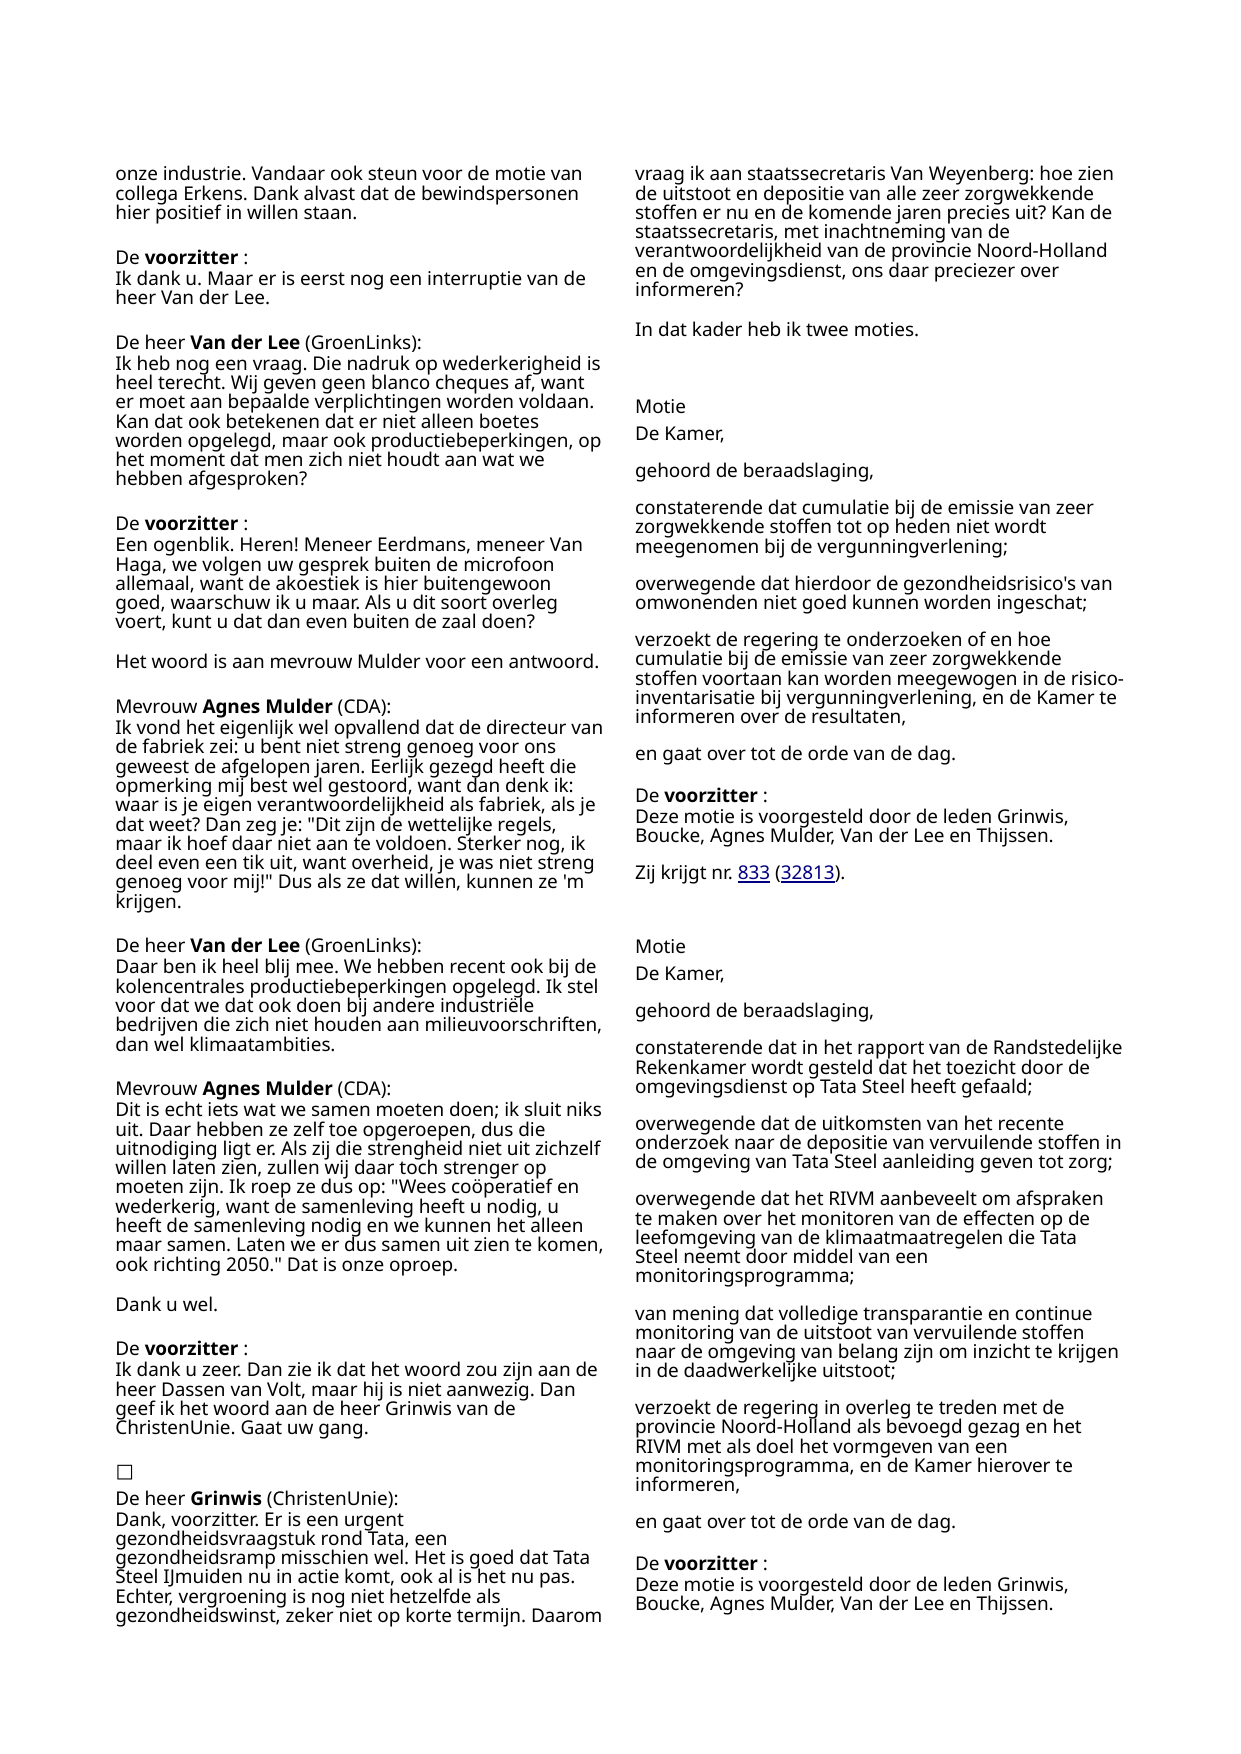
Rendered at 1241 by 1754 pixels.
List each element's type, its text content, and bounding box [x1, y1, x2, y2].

text Deze motie is voorgesteld door de leden Grinwis, Boucke, Agnes Mulder, Van der Lee en Thijssen. [635, 808, 1125, 846]
text gehoord de beraadslaging, [635, 1002, 1125, 1022]
text gehoord de beraadslaging, [635, 462, 1125, 482]
text Deze motie is voorgesteld door de leden Grinwis, Boucke, Agnes Mulder, Van der Lee en Thijssen. [635, 1576, 1125, 1614]
text constaterende dat in het rapport van de Randstedelijke Rekenkamer wordt gesteld dat het toezicht door de omgevingsdienst op Tata Steel heeft gefaald; [635, 1039, 1125, 1097]
text Een ogenblik. Heren! Meneer Eerdmans, meneer Van Haga, we volgen uw gesprek buiten de microfoon allemaal, want de akoestiek is hier buitengewoon goed, waarschuw ik u maar. Als u dit soort overleg voert, kunt u dat dan even buiten de zaal doen? [115, 536, 605, 633]
text De voorzitter : [115, 244, 605, 270]
text Ik dank u. Maar er is eerst nog een interruptie van de heer Van der Lee. [115, 270, 605, 308]
text Ik dank u zeer. Dan zie ik dat het woord zou zijn aan de heer Dassen van Volt, maar hij is niet aanwezig. Dan geef ik het woord aan de heer Grinwis van de ChristenUnie. Gaat uw gang. [115, 1361, 605, 1438]
text De Kamer, [635, 965, 1125, 985]
text In dat kader heb ik twee moties. [635, 321, 1125, 340]
text De voorzitter : [635, 1550, 1125, 1576]
text De Kamer, [635, 425, 1125, 444]
text Motie [635, 934, 1125, 959]
text verzoekt de regering te onderzoeken of en hoe cumulatie bij de emissie van zeer zorgwekkende stoffen voortaan kan worden meegewogen in de risico-inventarisatie bij vergunningverlening, en de Kamer te informeren over de resultaten, [635, 631, 1125, 727]
text van mening dat volledige transparantie en continue monitoring van de uitstoot van vervuilende stoffen naar de omgeving van belang zijn om inzicht te krijgen in de daadwerkelijke uitstoot; [635, 1304, 1125, 1382]
text Dank u wel. [115, 1296, 605, 1315]
text verzoekt de regering in overleg te treden met de provincie Noord-Holland als bevoegd gezag en het RIVM met als doel het vormgeven van een monitoringsprogramma, en de Kamer hierover te informeren, [635, 1399, 1125, 1496]
text Motie [635, 394, 1125, 419]
text Daar ben ik heel blij mee. We hebben recent ook bij de kolencentrales productiebeperkingen opgelegd. Ik stel voor dat we dat ook doen bij andere industriële bedrijven die zich niet houden aan milieuvoorschriften, dan wel klimaatambities. [115, 958, 605, 1055]
text vraag ik aan staatssecretaris Van Weyenberg: hoe zien de uitstoot en depositie van alle zeer zorgwekkende stoffen er nu en de komende jaren precies uit? Kan de staatssecretaris, met inachtneming van de verantwoordelijkheid van de provincie Noord-Holland en de omgevingsdienst, ons daar preciezer over informeren? [635, 165, 1125, 300]
text De heer Van der Lee (GroenLinks): [115, 329, 605, 355]
text Ik vond het eigenlijk wel opvallend dat de directeur van de fabriek zei: u bent niet streng genoeg voor ons geweest de afgelopen jaren. Eerlijk gezegd heeft die opmerking mij best wel gestoord, want dan denk ik: waar is je eigen verantwoordelijkheid als fabriek, als je dat weet? Dan zeg je: "Dit zijn de wettelijke regels, maar ik hoef daar niet aan te voldoen. Sterker nog, ik deel even een tik uit, want overheid, je was niet streng genoeg voor mij!" Dus als ze dat willen, kunnen ze 'm krijgen. [115, 719, 605, 912]
text overwegende dat de uitkomsten van het recente onderzoek naar de depositie van vervuilende stoffen in de omgeving van Tata Steel aanleiding geven tot zorg; [635, 1115, 1125, 1173]
text ⬜ [115, 1459, 605, 1485]
text De voorzitter : [115, 1336, 605, 1361]
text constaterende dat cumulatie bij de emissie van zeer zorgwekkende stoffen tot op heden niet wordt meegenomen bij de vergunningverlening; [635, 499, 1125, 557]
text en gaat over tot de orde van de dag. [635, 745, 1125, 764]
text Dit is echt iets wat we samen moeten doen; ik sluit niks uit. Daar hebben ze zelf toe opgeroepen, dus die uitnodiging ligt er. Als zij die strengheid niet uit zichzelf willen laten zien, zullen wij daar toch strenger op moeten zijn. Ik roep ze dus op: "Wees coöperatief en wederkerig, want de samenleving heeft u nodig, u heeft de samenleving nodig en we kunnen het alleen maar samen. Laten we er dus samen uit zien te komen, ook richting 2050." Dat is onze oproep. [115, 1101, 605, 1275]
text overwegende dat hierdoor de gezondheidsrisico's van omwonenden niet goed kunnen worden ingeschat; [635, 575, 1125, 613]
text De voorzitter : [635, 782, 1125, 808]
text De heer Van der Lee (GroenLinks): [115, 933, 605, 958]
text overwegende dat het RIVM aanbeveelt om afspraken te maken over het monitoren van de effecten op de leefomgeving van de klimaatmaatregelen die Tata Steel neemt door middel van een monitoringsprogramma; [635, 1190, 1125, 1287]
text Ik heb nog een vraag. Die nadruk op wederkerigheid is heel terecht. Wij geven geen blanco cheques af, want er moet aan bepaalde verplichtingen worden voldaan. Kan dat ook betekenen dat er niet alleen boetes worden opgelegd, maar ook productiebeperkingen, op het moment dat men zich niet houdt aan wat we hebben afgesproken? [115, 355, 605, 490]
text De voorzitter : [115, 511, 605, 536]
text onze industrie. Vandaar ook steun voor de motie van collega Erkens. Dank alvast dat de bewindspersonen hier positief in willen staan. [115, 165, 605, 223]
text Mevrouw Agnes Mulder (CDA): [115, 693, 605, 719]
text Zij krijgt nr. 833 (32813). [635, 864, 1125, 883]
text De heer Grinwis (ChristenUnie): [115, 1485, 605, 1511]
text en gaat over tot de orde van de dag. [635, 1513, 1125, 1533]
text Mevrouw Agnes Mulder (CDA): [115, 1076, 605, 1101]
text Het woord is aan mevrouw Mulder voor een antwoord. [115, 653, 605, 673]
text Dank, voorzitter. Er is een urgent gezondheidsvraagstuk rond Tata, een gezondheidsramp misschien wel. Het is goed dat Tata Steel IJmuiden nu in actie komt, ook al is het nu pas. Echter, vergroening is nog niet hetzelfde als gezondheidswinst, zeker niet op korte termijn. Daarom [115, 1511, 605, 1626]
